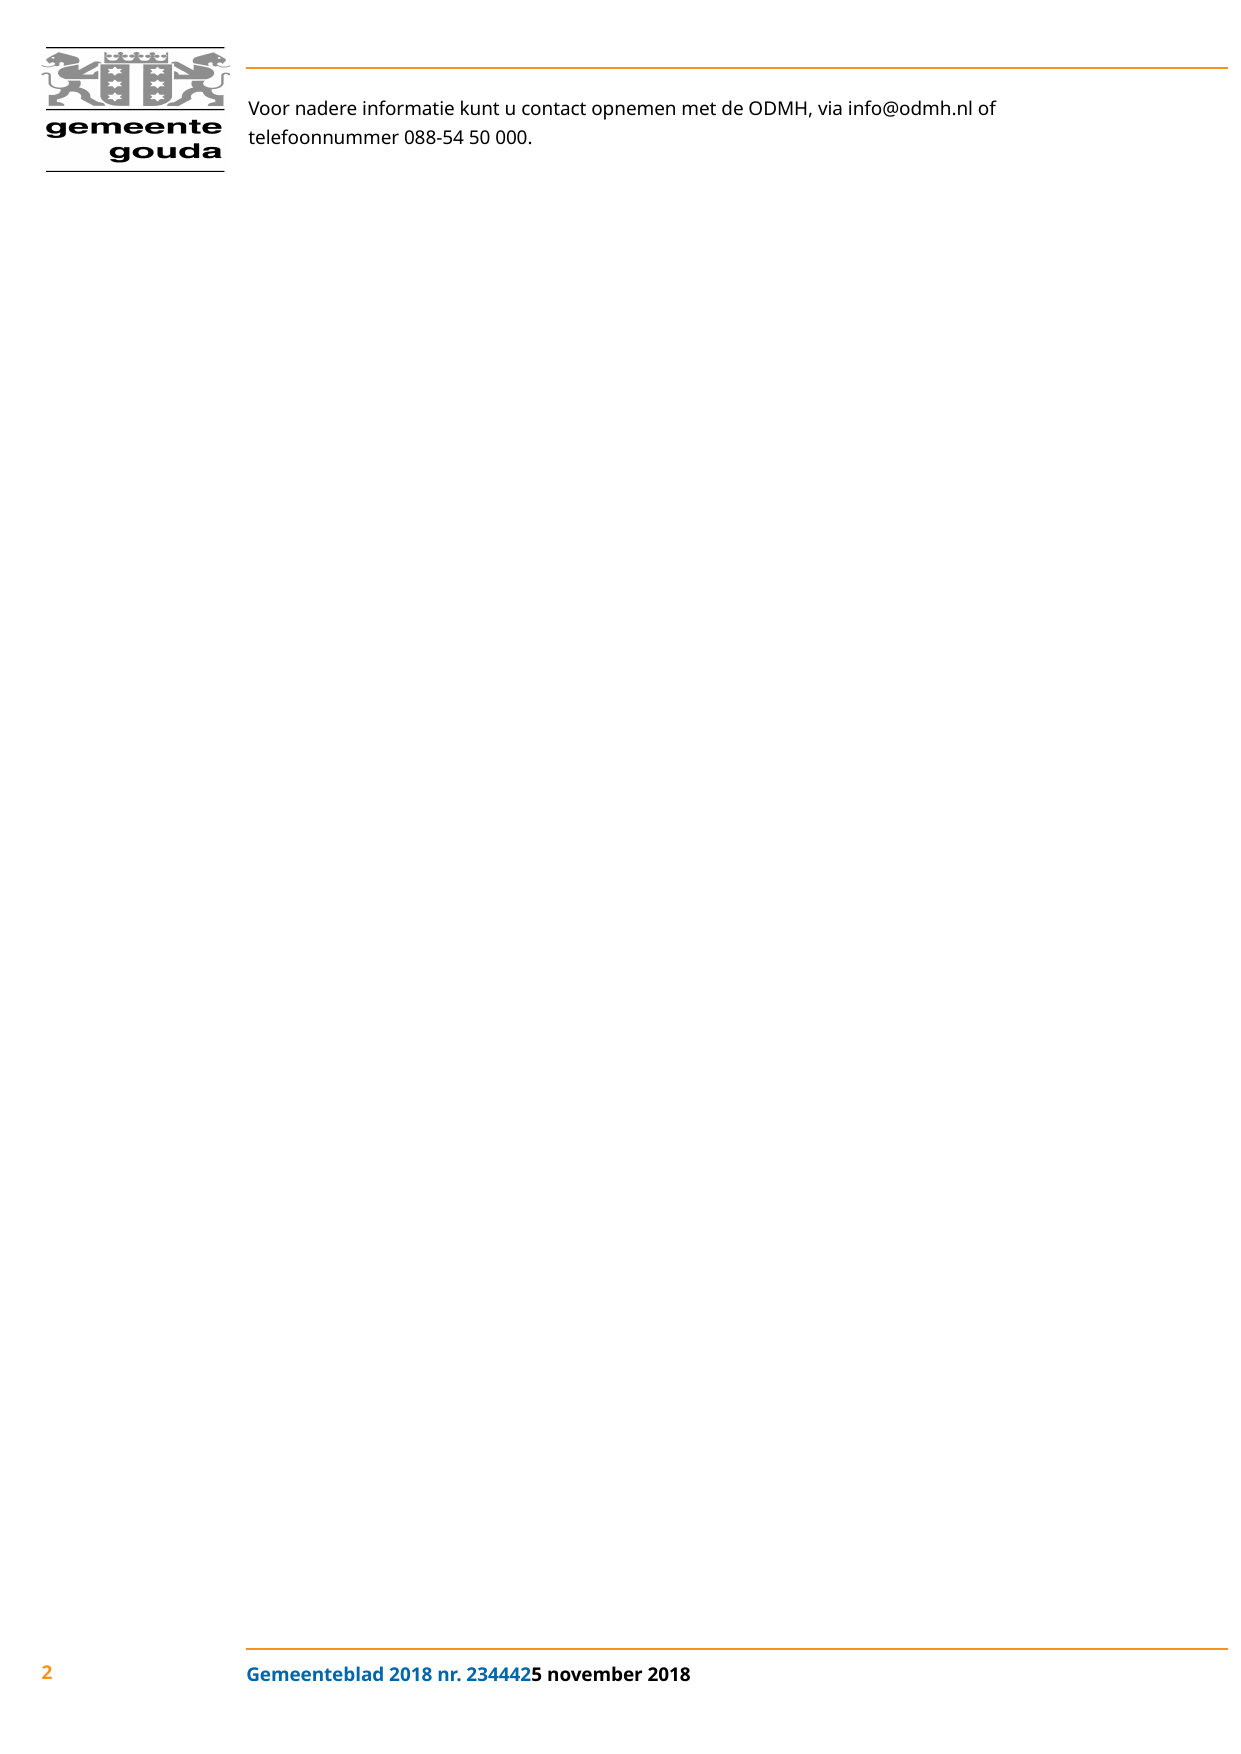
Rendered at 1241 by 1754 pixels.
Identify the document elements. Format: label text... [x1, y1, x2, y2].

picture [41, 47, 231, 172]
text Voor nadere informatie kunt u contact opnemen met de ODMH, via info@odmh.nl of telefoonnummer 088-54 50 000. [248, 95, 1152, 150]
